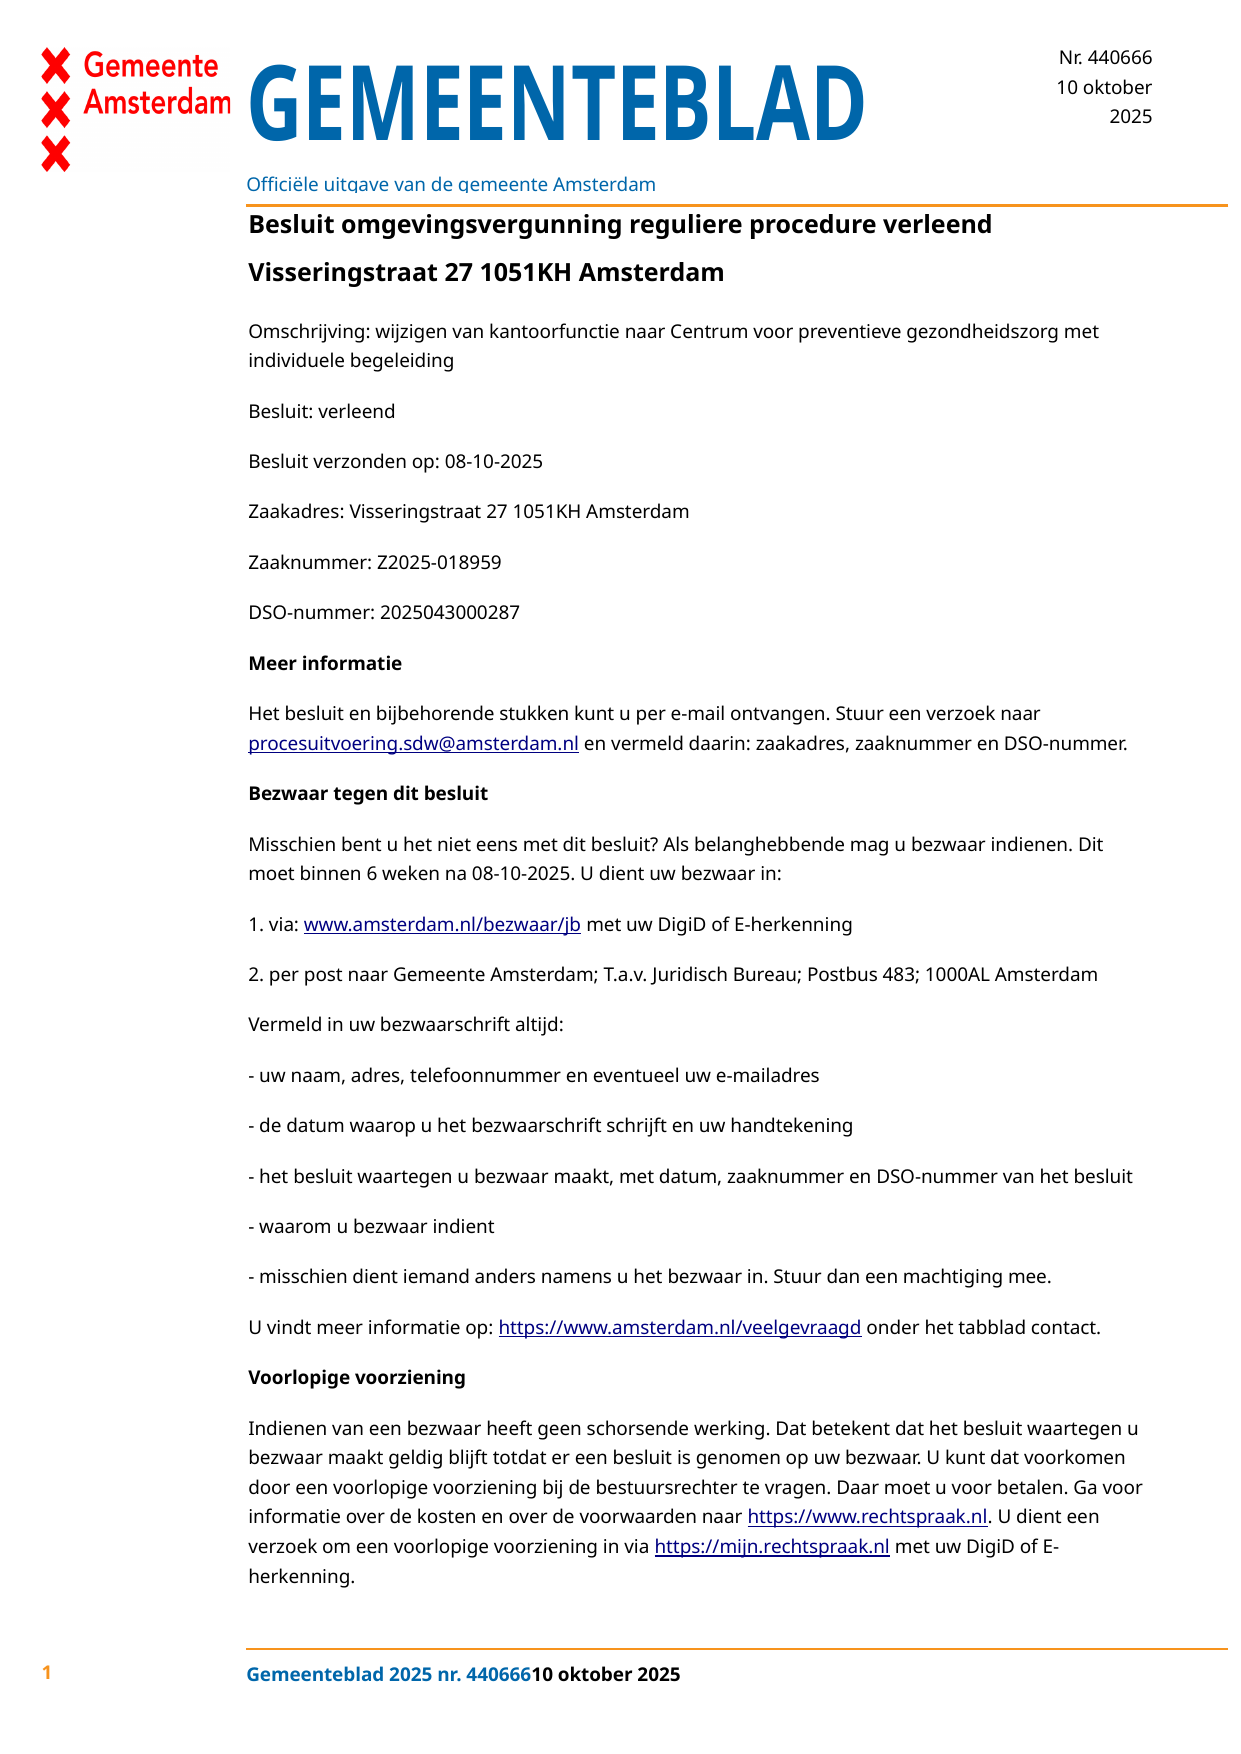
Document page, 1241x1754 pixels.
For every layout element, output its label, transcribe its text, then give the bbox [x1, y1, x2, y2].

text Besluit omgevingsvergunning reguliere procedure verleend Visseringstraat 27 1051KH Amsterdam [248, 207, 1152, 288]
text Misschien bent u het niet eens met dit besluit? Als belanghebbende mag u bezwaar indienen. Dit moet binnen 6 weken na 08-10-2025. U dient uw bezwaar in: [248, 831, 1152, 886]
text Besluit: verleend [248, 398, 1152, 424]
text Indienen van een bezwaar heeft geen schorsende werking. Dat betekent dat het besluit waartegen u bezwaar maakt geldig blijft totdat er een besluit is genomen op uw bezwaar. U kunt dat voorkomen door een voorlopige voorziening bij de bestuursrechter te vragen. Daar moet u voor betalen. Ga voor informatie over de kosten en over de voorwaarden naar https://www.rechtspraak.nl. U dient een verzoek om een voorlopige voorziening in via https://mijn.rechtspraak.nl met uw DigiD of E-herkenning. [248, 1415, 1152, 1589]
text Zaaknummer: Z2025-018959 [248, 549, 1152, 575]
text - waarom u bezwaar indient [248, 1213, 1152, 1239]
text Bezwaar tegen dit besluit [248, 780, 1152, 806]
text 2. per post naar Gemeente Amsterdam; T.a.v. Juridisch Bureau; Postbus 483; 1000AL Amsterdam [248, 961, 1152, 987]
text - de datum waarop u het bezwaarschrift schrijft en uw handtekening [248, 1112, 1152, 1138]
text - het besluit waartegen u bezwaar maakt, met datum, zaaknummer en DSO-nummer van het besluit [248, 1163, 1152, 1189]
text Besluit verzonden op: 08-10-2025 [248, 448, 1152, 474]
text Het besluit en bijbehorende stukken kunt u per e-mail ontvangen. Stuur een verzoek naar procesuitvoering.sdw@amsterdam.nl en vermeld daarin: zaakadres, zaaknummer en DSO-nummer. [248, 700, 1152, 756]
text - misschien dient iemand anders namens u het bezwaar in. Stuur dan een machtiging mee. [248, 1264, 1152, 1289]
text U vindt meer informatie op: https://www.amsterdam.nl/veelgevraagd onder het tabblad contact. [248, 1314, 1152, 1340]
text Zaakadres: Visseringstraat 27 1051KH Amsterdam [248, 499, 1152, 524]
text Meer informatie [248, 650, 1152, 676]
text - uw naam, adres, telefoonnummer en eventueel uw e-mailadres [248, 1062, 1152, 1088]
text Vermeld in uw bezwaarschrift altijd: [248, 1012, 1152, 1037]
text DSO-nummer: 2025043000287 [248, 599, 1152, 625]
text Voorlopige voorziening [248, 1364, 1152, 1390]
picture [41, 47, 231, 172]
text 1. via: www.amsterdam.nl/bezwaar/jb met uw DigiD of E-herkenning [248, 911, 1152, 937]
text Omschrijving: wijzigen van kantoorfunctie naar Centrum voor preventieve gezondheidszorg met individuele begeleiding [248, 318, 1152, 373]
